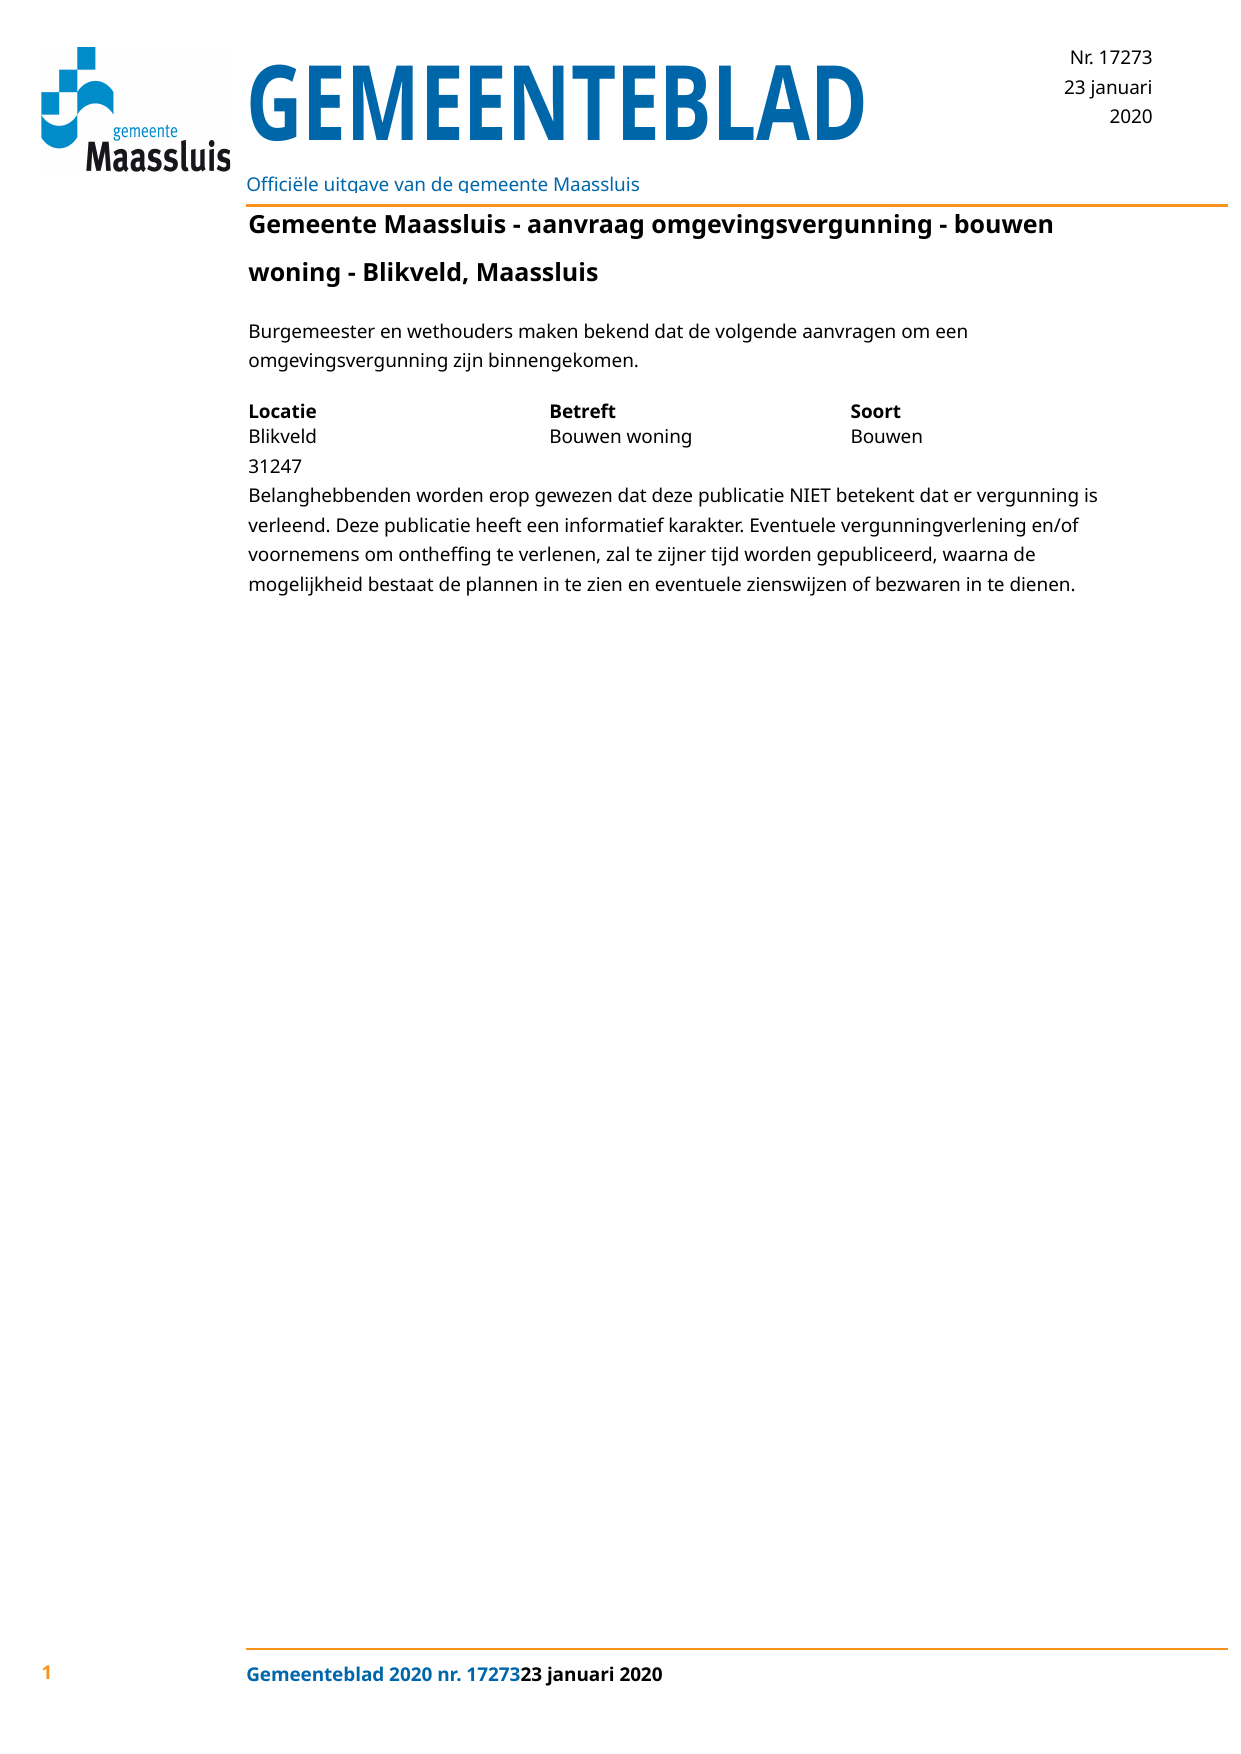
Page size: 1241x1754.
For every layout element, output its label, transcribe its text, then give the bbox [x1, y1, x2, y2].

table_cell Bouwen woning [549, 424, 850, 479]
text Belanghebbenden worden erop gewezen dat deze publicatie NIET betekent dat er vergunning is verleend. Deze publicatie heeft een informatief karakter. Eventuele vergunningverlening en/of voornemens om ontheffing te verlenen, zal te zijner tijd worden gepubliceerd, waarna de mogelijkheid bestaat de plannen in te zien en eventuele zienswijzen of bezwaren in te dienen. [248, 482, 1152, 597]
table_header Soort [850, 398, 1152, 424]
table_header Betreft [549, 398, 850, 424]
picture [41, 47, 231, 172]
table_cell Bouwen [850, 424, 1152, 479]
text Gemeente Maassluis - aanvraag omgevingsvergunning - bouwen woning - Blikveld, Maassluis [248, 207, 1152, 288]
table_cell Blikveld 31247 [248, 424, 549, 479]
text Burgemeester en wethouders maken bekend dat de volgende aanvragen om een omgevingsvergunning zijn binnengekomen. [248, 318, 1152, 373]
table_header Locatie [248, 398, 549, 424]
picture [41, 47, 77, 92]
